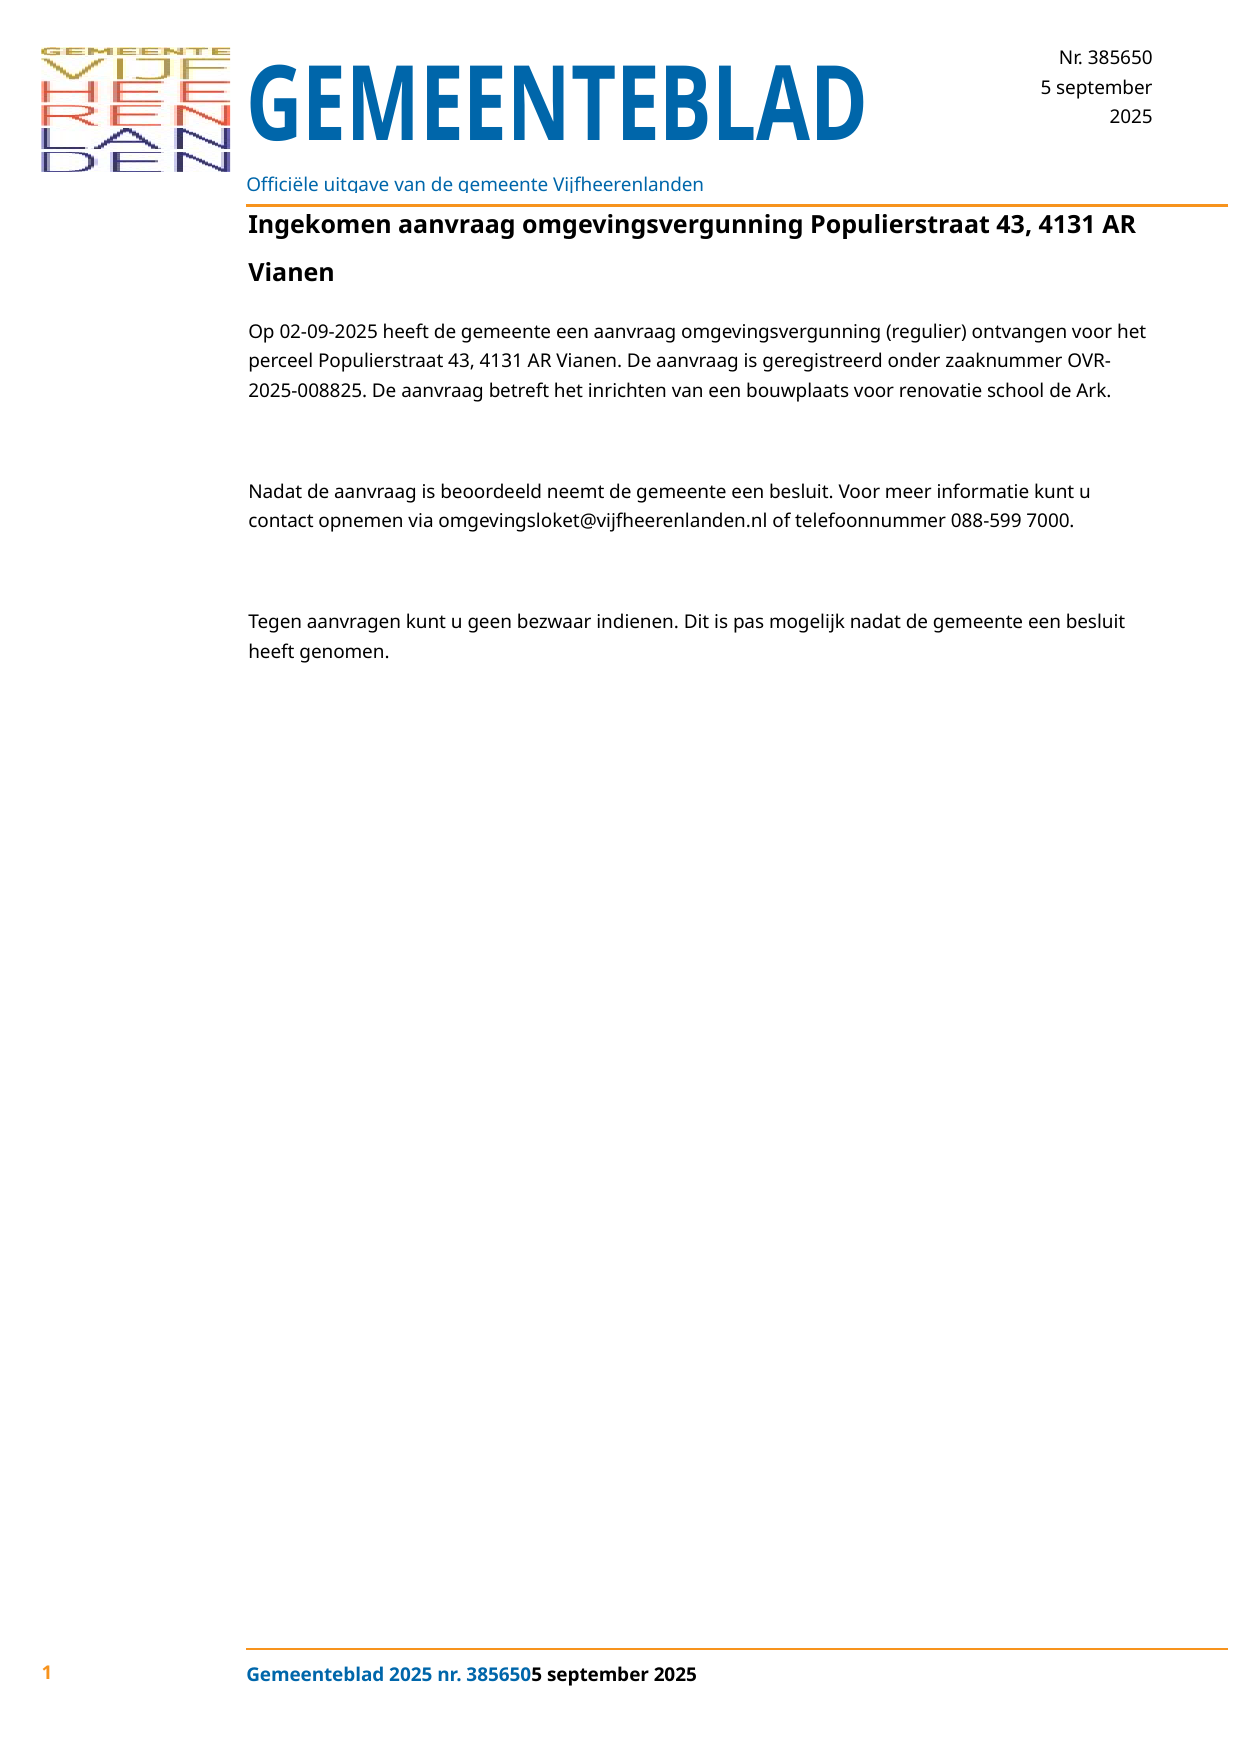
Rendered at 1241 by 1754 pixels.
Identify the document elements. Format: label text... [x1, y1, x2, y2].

picture [41, 47, 231, 172]
text Op 02-09-2025 heeft de gemeente een aanvraag omgevingsvergunning (regulier) ontvangen voor het perceel Populierstraat 43, 4131 AR Vianen. De aanvraag is geregistreerd onder zaaknummer OVR-2025-008825. De aanvraag betreft het inrichten van een bouwplaats voor renovatie school de Ark. [248, 318, 1152, 403]
text Nadat de aanvraag is beoordeeld neemt de gemeente een besluit. Voor meer informatie kunt u contact opnemen via omgevingsloket@vijfheerenlanden.nl of telefoonnummer 088-599 7000. [248, 478, 1152, 533]
text Tegen aanvragen kunt u geen bezwaar indienen. Dit is pas mogelijk nadat de gemeente een besluit heeft genomen. [248, 608, 1152, 664]
text Ingekomen aanvraag omgevingsvergunning Populierstraat 43, 4131 AR Vianen [248, 207, 1152, 288]
